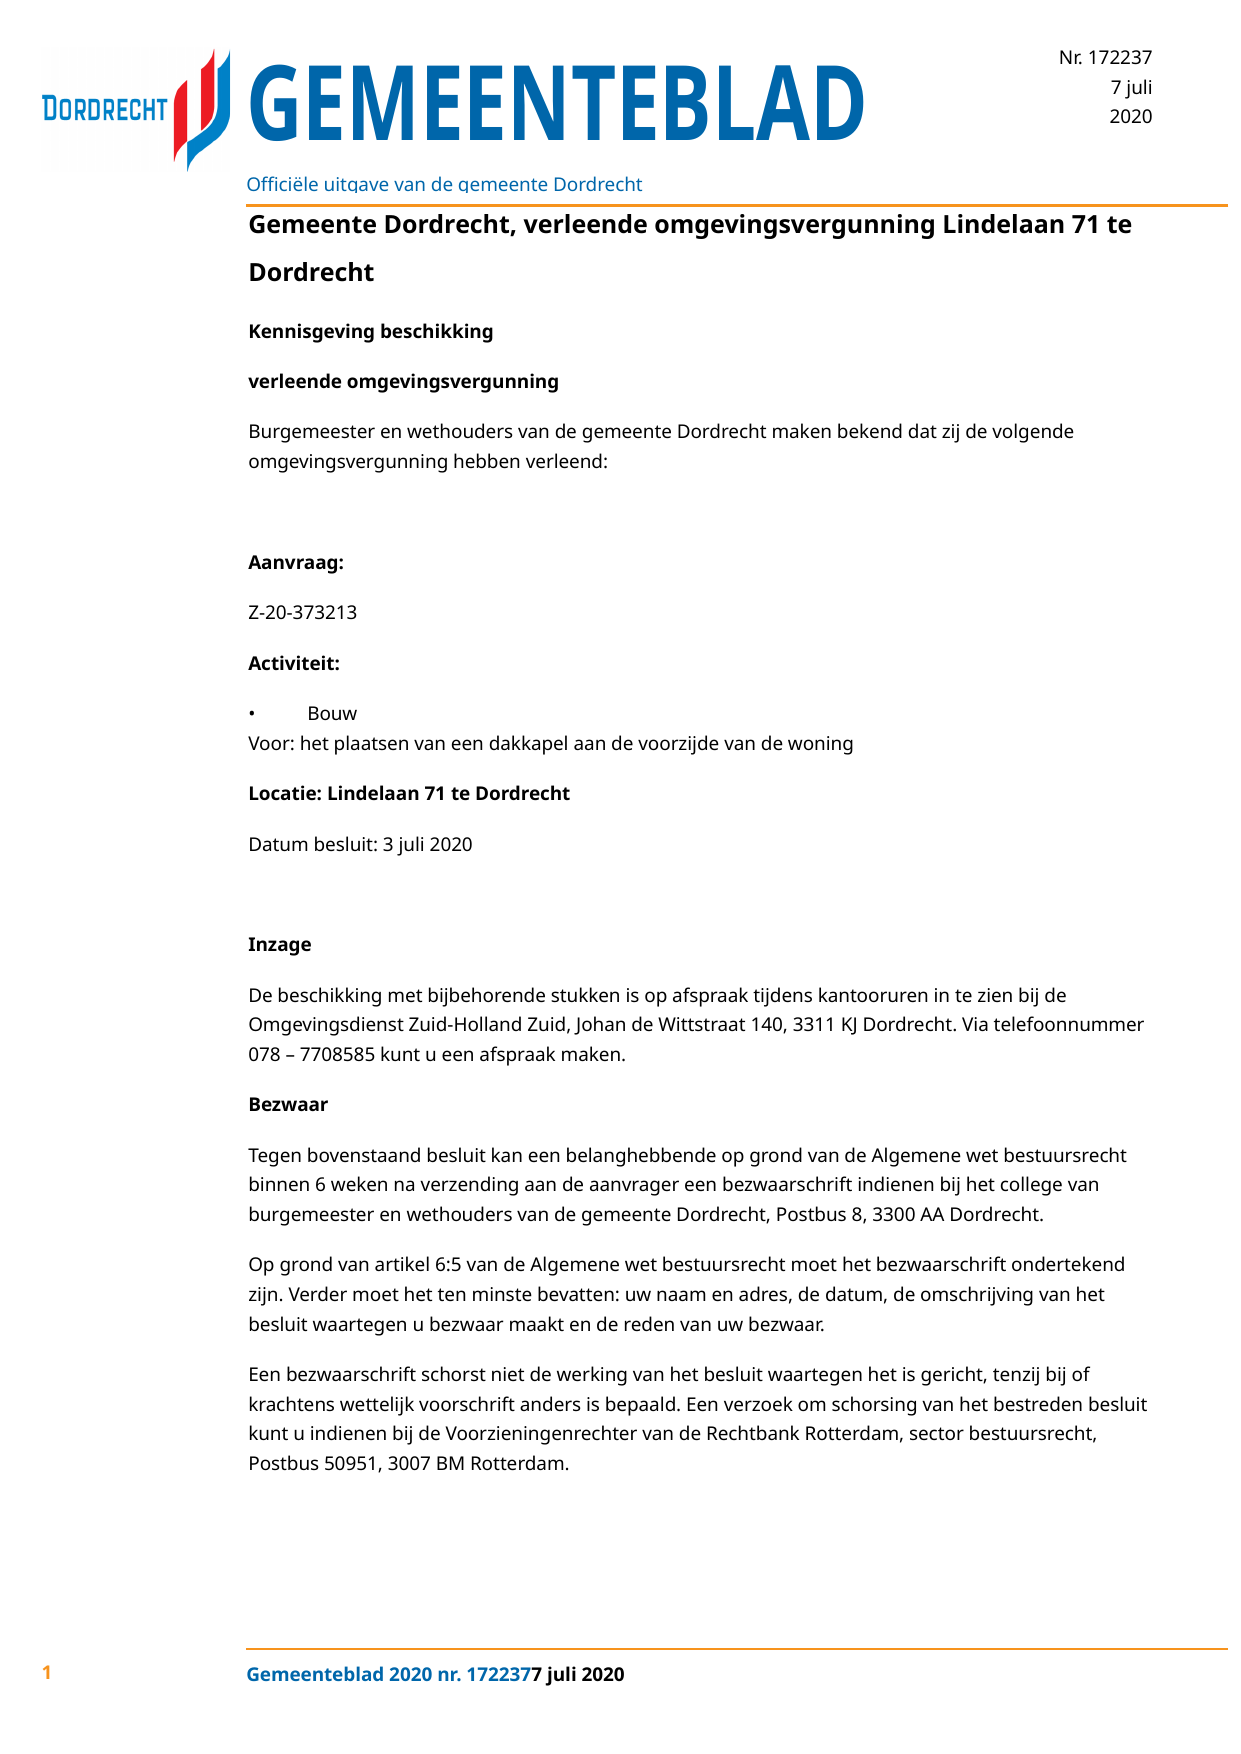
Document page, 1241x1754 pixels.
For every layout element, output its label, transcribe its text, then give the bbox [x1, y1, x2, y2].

text Voor: het plaatsen van een dakkapel aan de voorzijde van de woning [248, 730, 1152, 756]
text Z-20-373213 [248, 599, 1152, 625]
text Inzage [248, 932, 1152, 957]
text Aanvraag: [248, 549, 1152, 575]
text Een bezwaarschrift schorst niet de werking van het besluit waartegen het is gericht, tenzij bij of krachtens wettelijk voorschrift anders is bepaald. Een verzoek om schorsing van het bestreden besluit kunt u indienen bij de Voorzieningenrechter van de Rechtbank Rotterdam, sector bestuursrecht, Postbus 50951, 3007 BM Rotterdam. [248, 1361, 1152, 1476]
text Bezwaar [248, 1092, 1152, 1117]
text Gemeente Dordrecht, verleende omgevingsvergunning Lindelaan 71 te Dordrecht [248, 207, 1152, 288]
list Bouw [248, 700, 1152, 726]
text Burgemeester en wethouders van de gemeente Dordrecht maken bekend dat zij de volgende omgevingsvergunning hebben verleend: [248, 419, 1152, 474]
text verleende omgevingsvergunning [248, 368, 1152, 394]
text Op grond van artikel 6:5 van de Algemene wet bestuursrecht moet het bezwaarschrift ondertekend zijn. Verder moet het ten minste bevatten: uw naam en adres, de datum, de omschrijving van het besluit waartegen u bezwaar maakt en de reden van uw bezwaar. [248, 1252, 1152, 1337]
text Locatie: Lindelaan 71 te Dordrecht [248, 780, 1152, 806]
text Datum besluit: 3 juli 2020 [248, 831, 1152, 857]
text Activiteit: [248, 650, 1152, 676]
text De beschikking met bijbehorende stukken is op afspraak tijdens kantooruren in te zien bij de Omgevingsdienst Zuid-Holland Zuid, Johan de Wittstraat 140, 3311 KJ Dordrecht. Via telefoonnummer 078 – 7708585 kunt u een afspraak maken. [248, 982, 1152, 1067]
picture [41, 47, 231, 172]
text Tegen bovenstaand besluit kan een belanghebbende op grond van de Algemene wet bestuursrecht binnen 6 weken na verzending aan de aanvrager een bezwaarschrift indienen bij het college van burgemeester en wethouders van de gemeente Dordrecht, Postbus 8, 3300 AA Dordrecht. [248, 1142, 1152, 1227]
text Kennisgeving beschikking [248, 318, 1152, 344]
